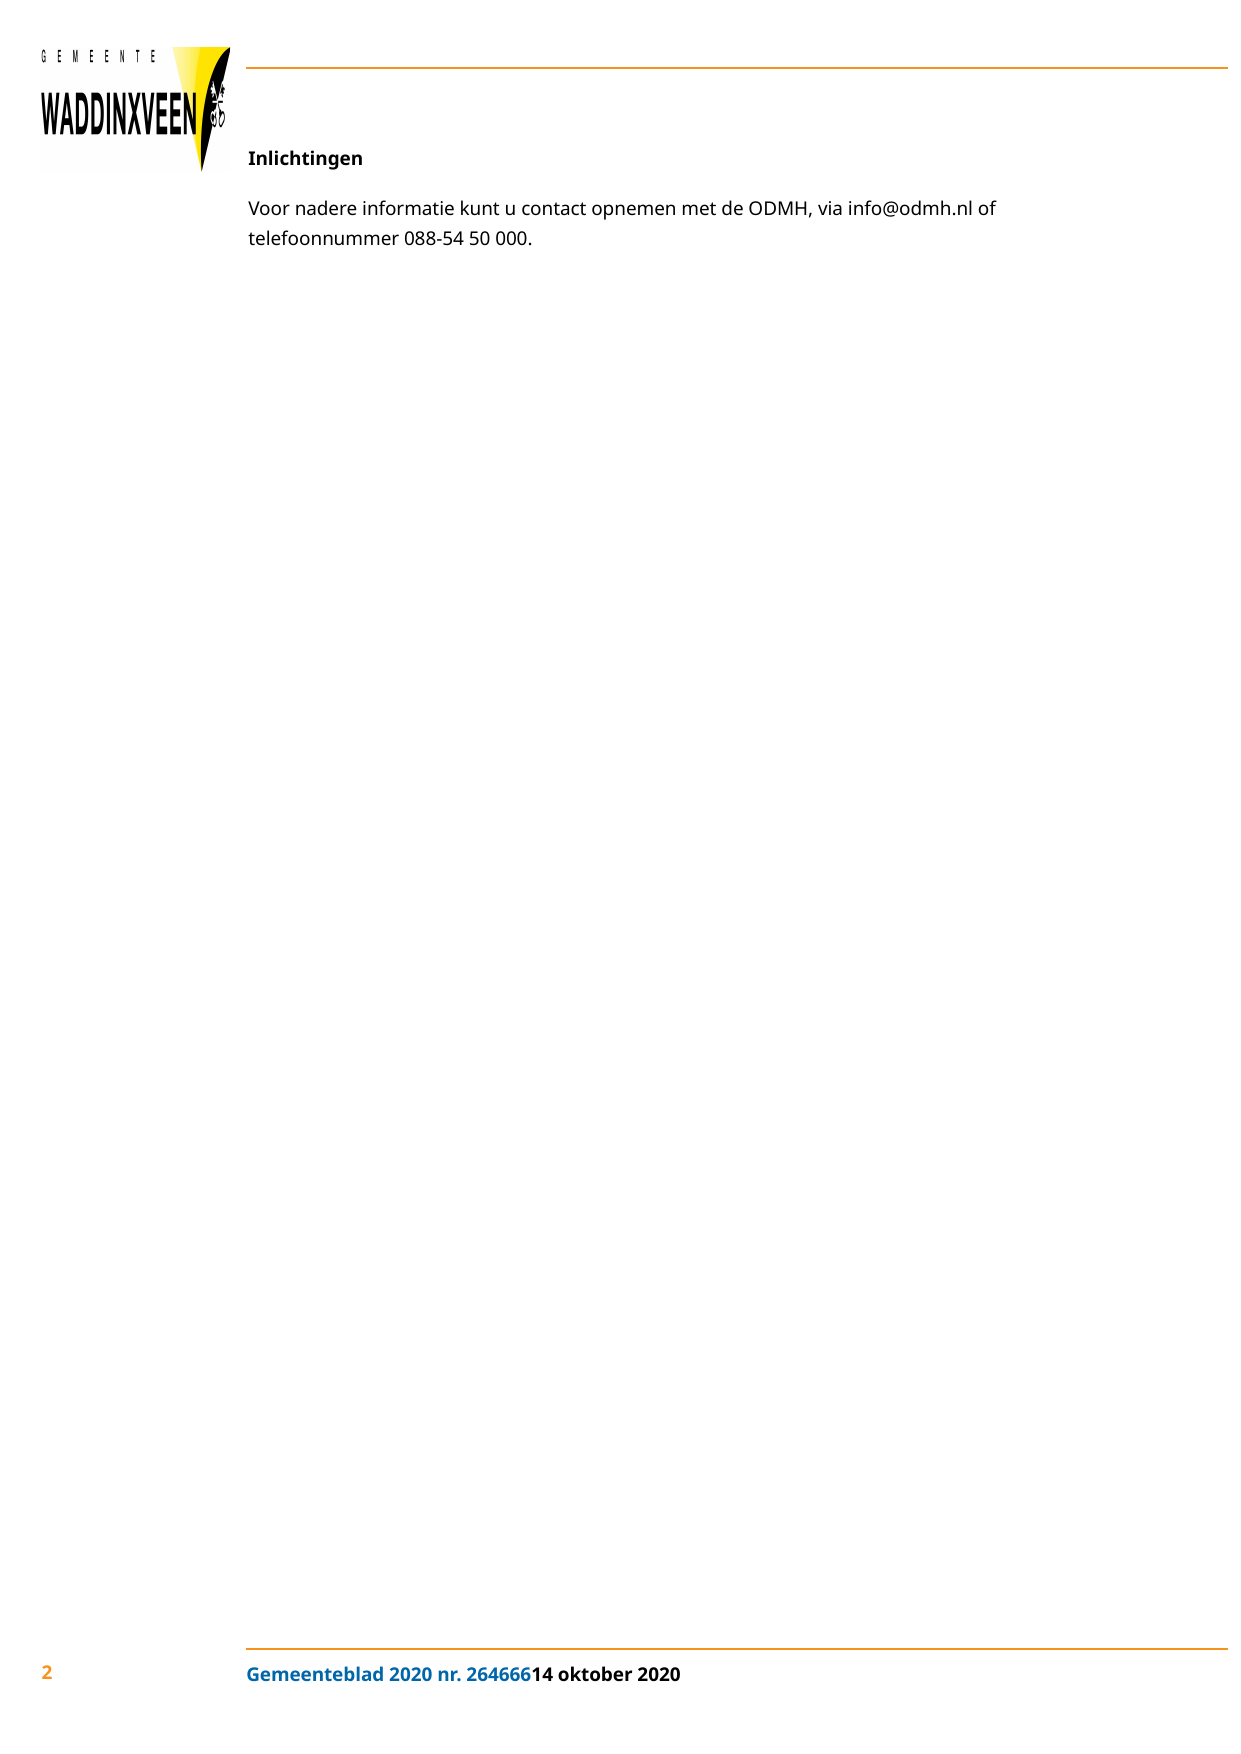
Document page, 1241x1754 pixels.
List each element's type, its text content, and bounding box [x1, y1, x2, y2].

picture [41, 47, 231, 172]
text Inlichtingen [248, 145, 1152, 171]
text Voor nadere informatie kunt u contact opnemen met de ODMH, via info@odmh.nl of telefoonnummer 088-54 50 000. [248, 196, 1152, 251]
